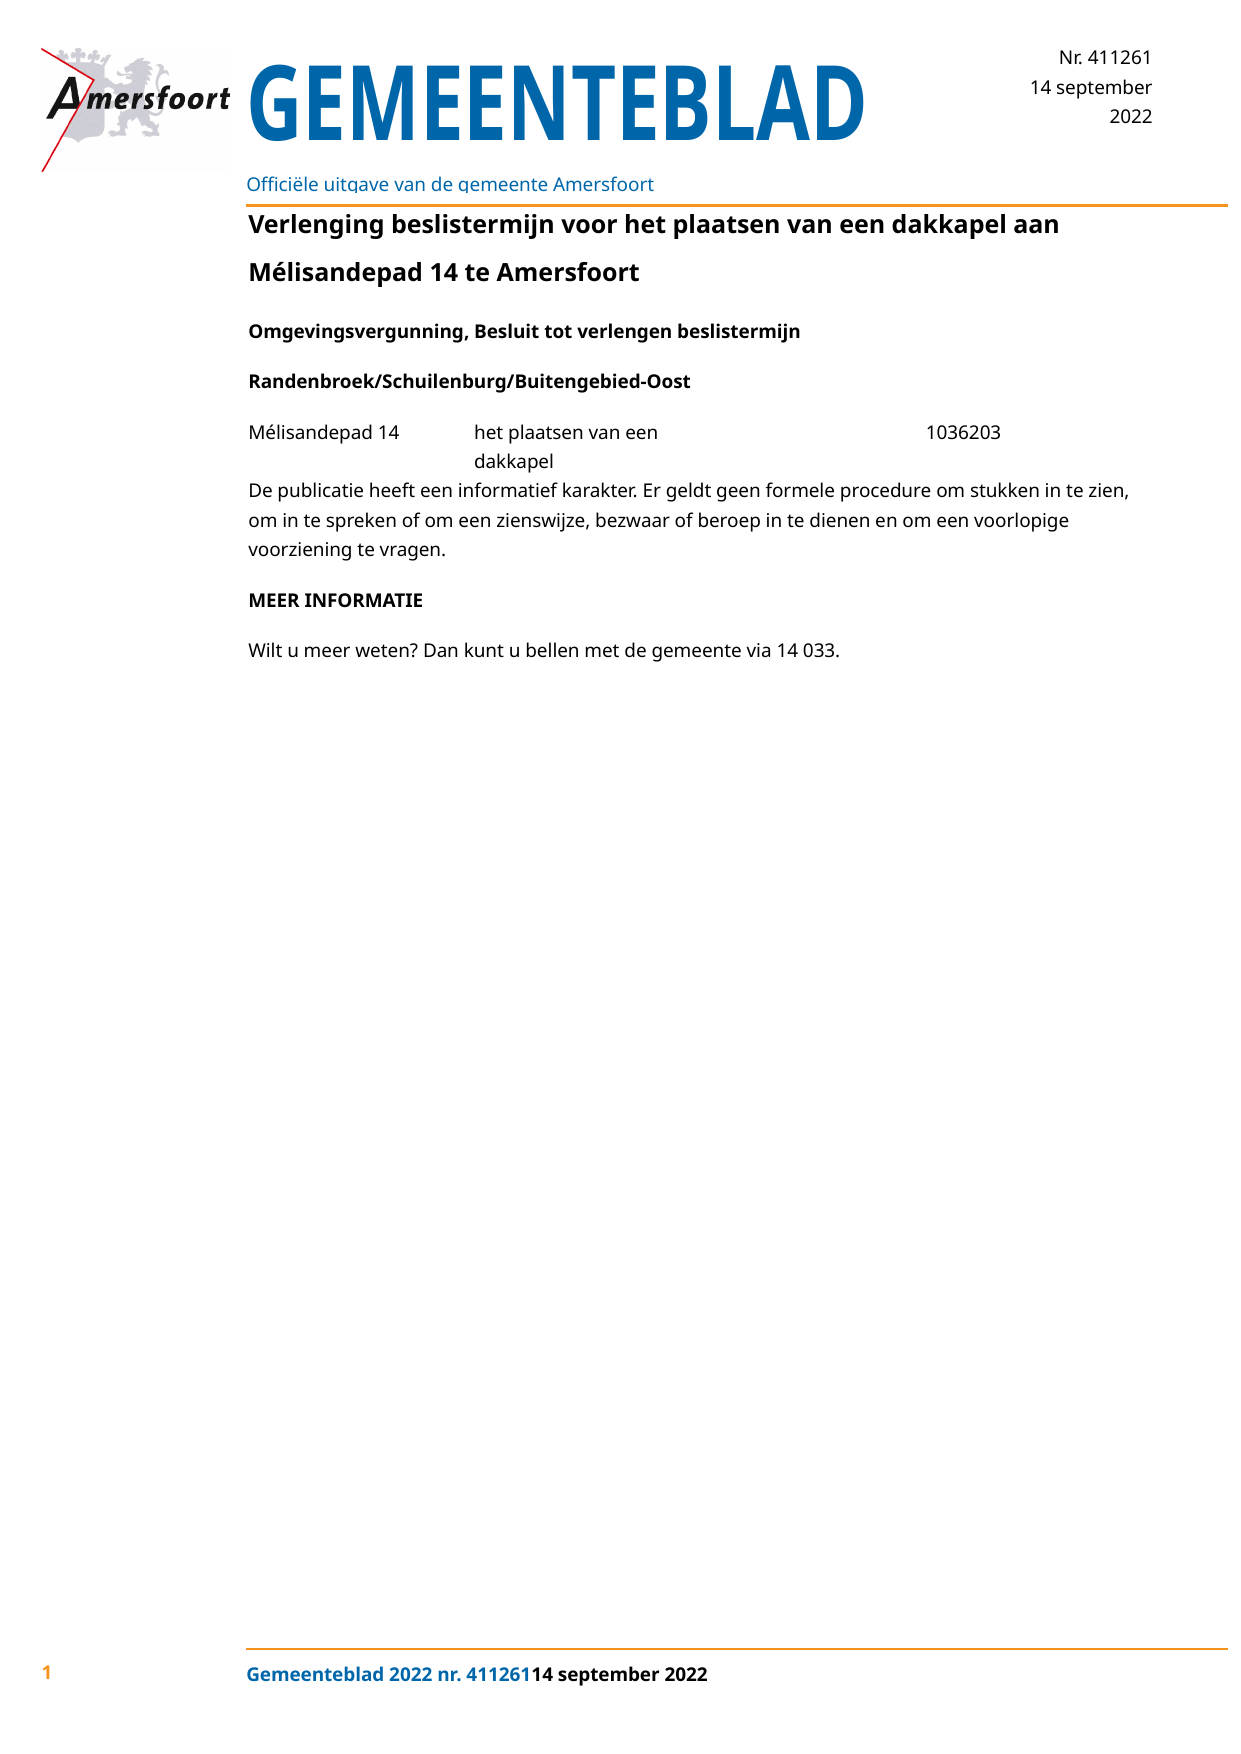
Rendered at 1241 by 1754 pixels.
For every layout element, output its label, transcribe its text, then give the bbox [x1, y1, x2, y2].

text Verlenging beslistermijn voor het plaatsen van een dakkapel aan Mélisandepad 14 te Amersfoort [248, 207, 1152, 288]
table_header Mélisandepad 14 [248, 419, 474, 474]
table_header 1036203 [926, 419, 1152, 474]
picture [41, 47, 231, 172]
text Omgevingsvergunning, Besluit tot verlengen beslistermijn [248, 318, 1152, 344]
text De publicatie heeft een informatief karakter. Er geldt geen formele procedure om stukken in te zien, om in te spreken of om een zienswijze, bezwaar of beroep in te dienen en om een voorlopige voorziening te vragen. [248, 477, 1152, 562]
table_header [700, 419, 926, 474]
text Randenbroek/Schuilenburg/Buitengebied-Oost [248, 368, 1152, 394]
text Wilt u meer weten? Dan kunt u bellen met de gemeente via 14 033. [248, 637, 1152, 663]
table_header het plaatsen van een dakkapel [474, 419, 700, 474]
text MEER INFORMATIE [248, 587, 1152, 613]
